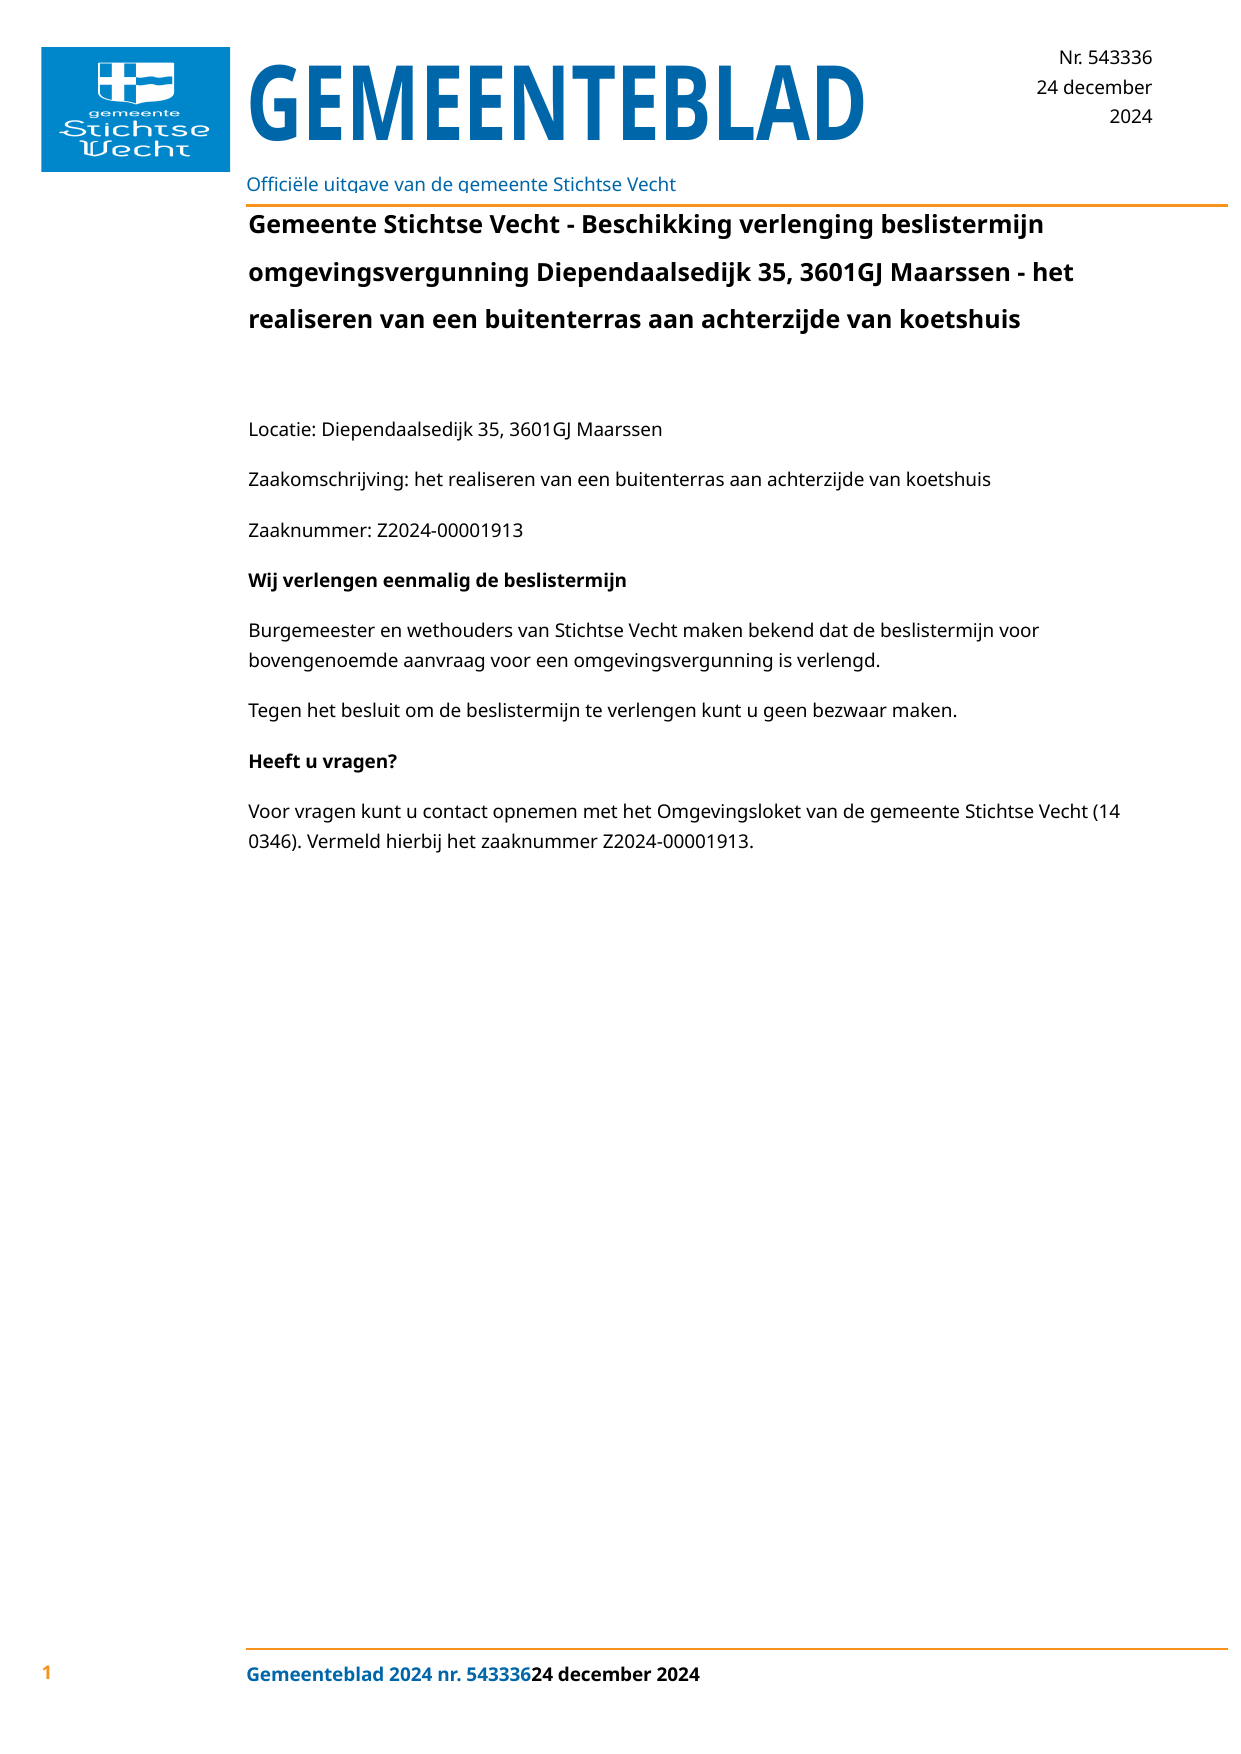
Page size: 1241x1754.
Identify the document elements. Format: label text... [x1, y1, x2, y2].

text Heeft u vragen? [248, 748, 1152, 774]
text Gemeente Stichtse Vecht - Beschikking verlenging beslistermijn omgevingsvergunning Diependaalsedijk 35, 3601GJ Maarssen - het realiseren van een buitenterras aan achterzijde van koetshuis [248, 207, 1152, 336]
text Zaaknummer: Z2024-00001913 [248, 517, 1152, 542]
text Burgemeester en wethouders van Stichtse Vecht maken bekend dat de beslistermijn voor bovengenoemde aanvraag voor een omgevingsvergunning is verlengd. [248, 618, 1152, 673]
text Voor vragen kunt u contact opnemen met het Omgevingsloket van de gemeente Stichtse Vecht (14 0346). Vermeld hierbij het zaaknummer Z2024-00001913. [248, 798, 1152, 854]
text Tegen het besluit om de beslistermijn te verlengen kunt u geen bezwaar maken. [248, 698, 1152, 723]
picture [99, 63, 135, 101]
text Wij verlengen eenmalig de beslistermijn [248, 567, 1152, 593]
picture [137, 63, 174, 103]
text Locatie: Diependaalsedijk 35, 3601GJ Maarssen [248, 416, 1152, 442]
text Zaakomschrijving: het realiseren van een buitenterras aan achterzijde van koetshuis [248, 466, 1152, 492]
